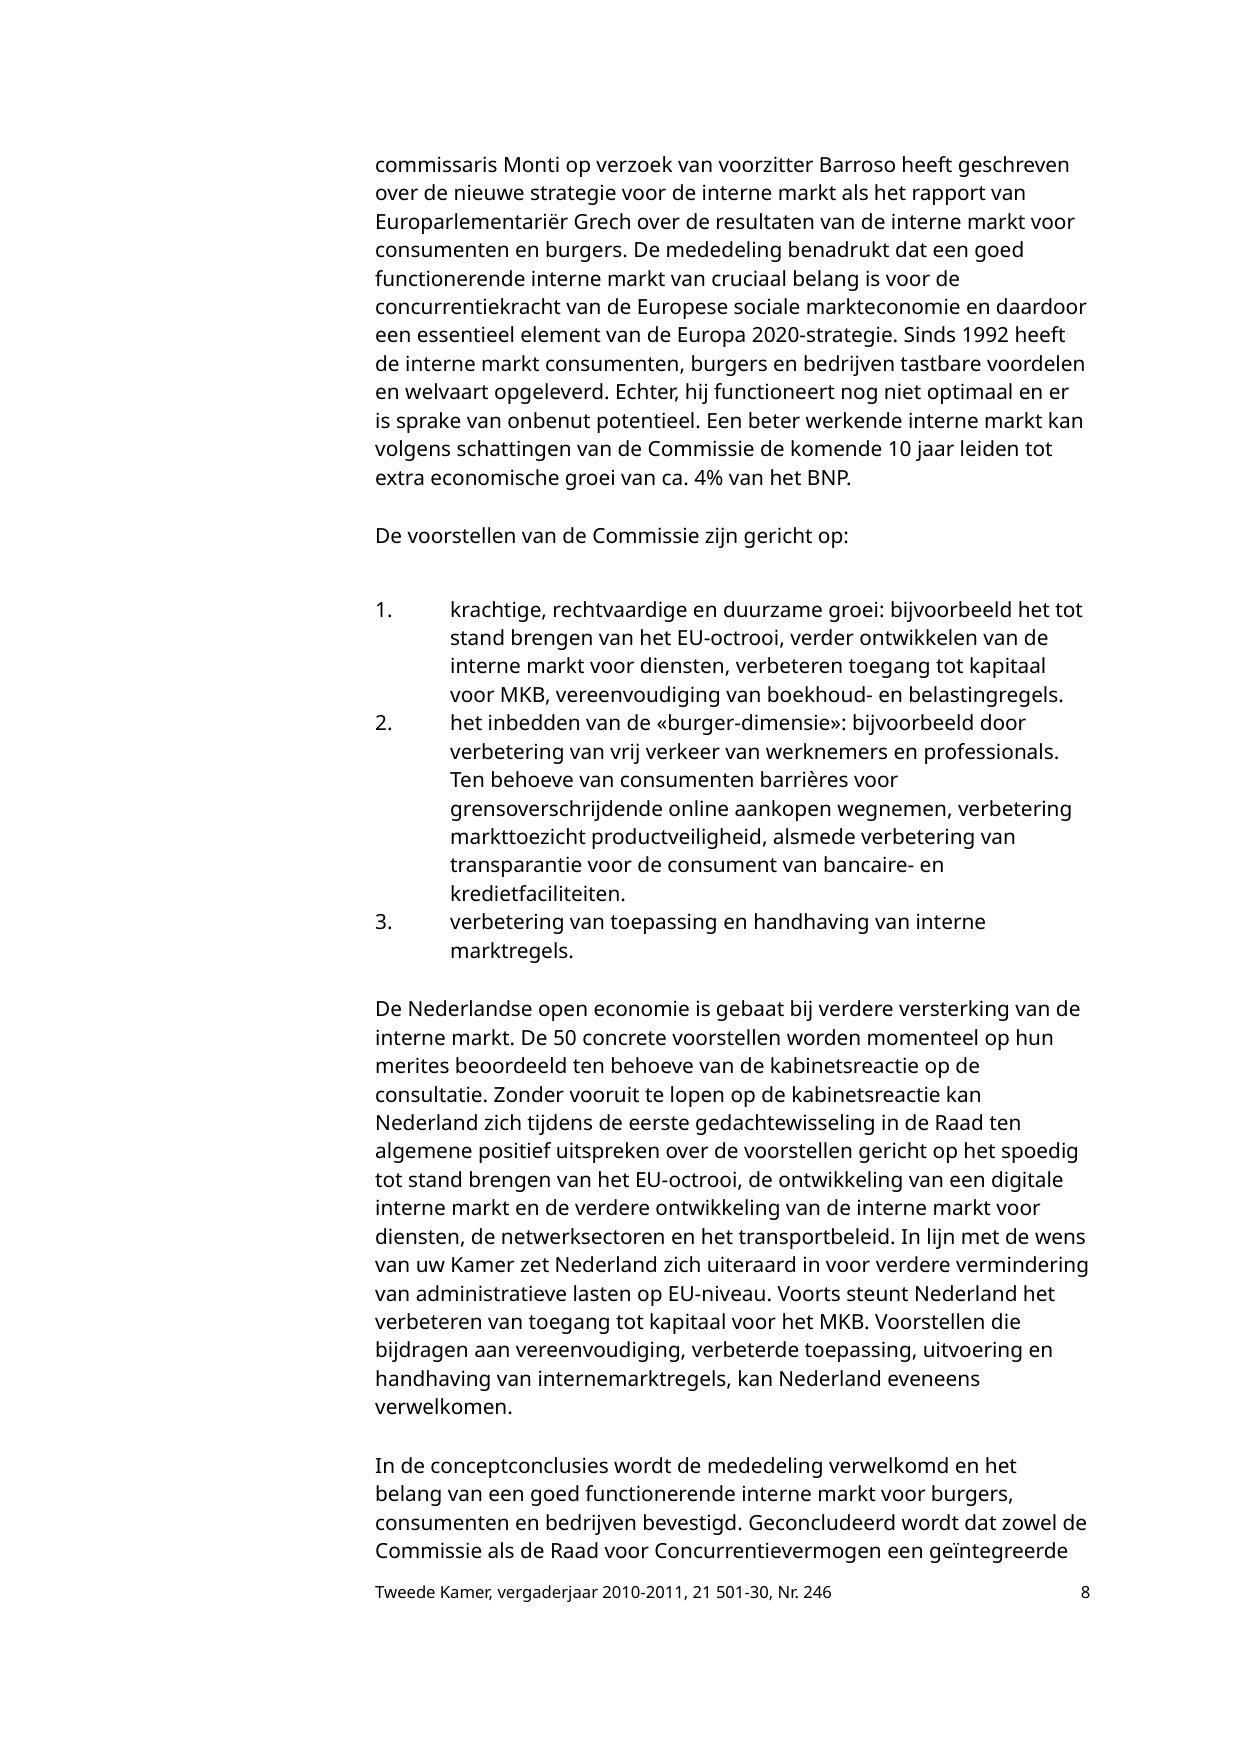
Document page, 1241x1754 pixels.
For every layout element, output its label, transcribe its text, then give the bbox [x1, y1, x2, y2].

text De Nederlandse open economie is gebaat bij verdere versterking van de interne markt. De 50 concrete voorstellen worden momenteel op hun merites beoordeeld ten behoeve van de kabinetsreactie op de consultatie. Zonder vooruit te lopen op de kabinetsreactie kan Nederland zich tijdens de eerste gedachtewisseling in de Raad ten algemene positief uitspreken over de voorstellen gericht op het spoedig tot stand brengen van het EU-octrooi, de ontwikkeling van een digitale interne markt en de verdere ontwikkeling van de interne markt voor diensten, de netwerksectoren en het transportbeleid. In lijn met de wens van uw Kamer zet Nederland zich uiteraard in voor verdere vermindering van administratieve lasten op EU-niveau. Voorts steunt Nederland het verbeteren van toegang tot kapitaal voor het MKB. Voorstellen die bijdragen aan vereenvoudiging, verbeterde toepassing, uitvoering en handhaving van internemarktregels, kan Nederland eveneens verwelkomen. [375, 994, 1090, 1421]
text De voorstellen van de Commissie zijn gericht op: [375, 521, 1090, 550]
list krachtige, rechtvaardige en duurzame groei: bijvoorbeeld het tot stand brengen van het EU-octrooi, verder ontwikkelen van de interne markt voor diensten, verbeteren toegang tot kapitaal voor MKB, vereenvoudiging van boekhoud- en belastingregels. [375, 595, 1090, 708]
text commissaris Monti op verzoek van voorzitter Barroso heeft geschreven over de nieuwe strategie voor de interne markt als het rapport van Europarlementariër Grech over de resultaten van de interne markt voor consumenten en burgers. De mededeling benadrukt dat een goed functionerende interne markt van cruciaal belang is voor de concurrentiekracht van de Europese sociale markteconomie en daardoor een essentieel element van de Europa 2020-strategie. Sinds 1992 heeft de interne markt consumenten, burgers en bedrijven tastbare voordelen en welvaart opgeleverd. Echter, hij functioneert nog niet optimaal en er is sprake van onbenut potentieel. Een beter werkende interne markt kan volgens schattingen van de Commissie de komende 10 jaar leiden tot extra economische groei van ca. 4% van het BNP. [375, 150, 1090, 491]
text In de conceptconclusies wordt de mededeling verwelkomd en het belang van een goed functionerende interne markt voor burgers, consumenten en bedrijven bevestigd. Geconcludeerd wordt dat zowel de Commissie als de Raad voor Concurrentievermogen een geïntegreerde [375, 1451, 1090, 1565]
list verbetering van toepassing en handhaving van interne marktregels. [375, 907, 1090, 964]
list het inbedden van de «burger-dimensie»: bijvoorbeeld door verbetering van vrij verkeer van werknemers en professionals. Ten behoeve van consumenten barrières voor grensoverschrijdende online aankopen wegnemen, verbetering markttoezicht productveiligheid, alsmede verbetering van transparantie voor de consument van bancaire- en kredietfaciliteiten. [375, 708, 1090, 907]
